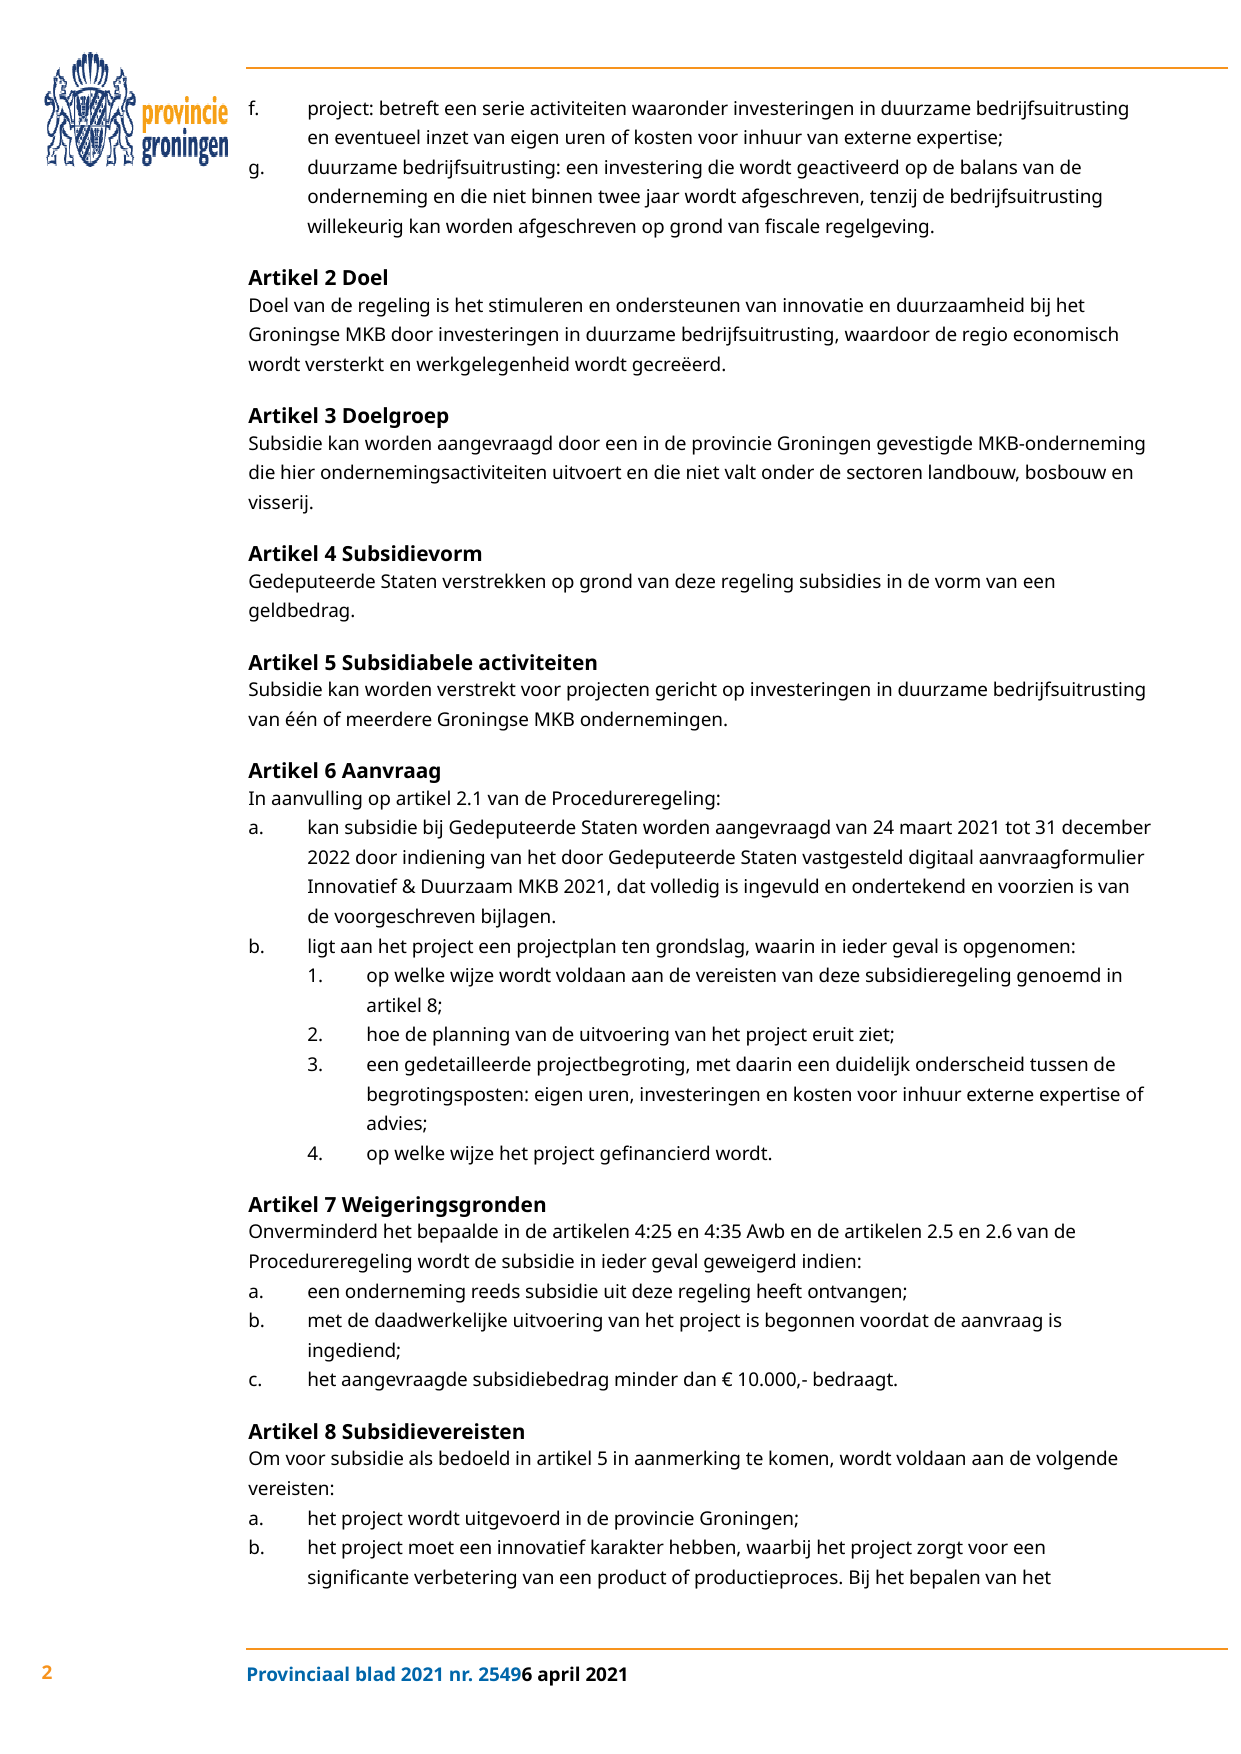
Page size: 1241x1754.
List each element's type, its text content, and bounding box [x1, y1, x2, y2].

text Artikel 8 Subsidievereisten [248, 1417, 1152, 1446]
text Artikel 4 Subsidievorm [248, 539, 1152, 568]
text Artikel 6 Aanvraag [248, 756, 1152, 785]
text Subsidie kan worden aangevraagd door een in de provincie Groningen gevestigde MKB-onderneming die hier ondernemingsactiviteiten uitvoert en die niet valt onder de sectoren landbouw, bosbouw en visserij. [248, 430, 1152, 515]
text Doel van de regeling is het stimuleren en ondersteunen van innovatie en duurzaamheid bij het Groningse MKB door investeringen in duurzame bedrijfsuitrusting, waardoor de regio economisch wordt versterkt en werkgelegenheid wordt gecreëerd. [248, 292, 1152, 377]
list het aangevraagde subsidiebedrag minder dan € 10.000,- bedraagt. [248, 1367, 1152, 1392]
list een onderneming reeds subsidie uit deze regeling heeft ontvangen; [248, 1278, 1152, 1304]
list hoe de planning van de uitvoering van het project eruit ziet; [307, 1022, 1152, 1047]
list een gedetailleerde projectbegroting, met daarin een duidelijk onderscheid tussen de begrotingsposten: eigen uren, investeringen en kosten voor inhuur externe expertise of advies; [307, 1051, 1152, 1136]
text Artikel 3 Doelgroep [248, 402, 1152, 430]
text Onverminderd het bepaalde in de artikelen 4:25 en 4:35 Awb en de artikelen 2.5 en 2.6 van de Procedureregeling wordt de subsidie in ieder geval geweigerd indien: [248, 1219, 1152, 1274]
text Artikel 7 Weigeringsgronden [248, 1190, 1152, 1219]
text Artikel 2 Doel [248, 263, 1152, 292]
text Artikel 5 Subsidiabele activiteiten [248, 648, 1152, 676]
list project: betreft een serie activiteiten waaronder investeringen in duurzame bedrijfsuitrusting en eventueel inzet van eigen uren of kosten voor inhuur van externe expertise; [248, 95, 1152, 150]
list kan subsidie bij Gedeputeerde Staten worden aangevraagd van 24 maart 2021 tot 31 december 2022 door indiening van het door Gedeputeerde Staten vastgesteld digitaal aanvraagformulier Innovatief & Duurzaam MKB 2021, dat volledig is ingevuld en ondertekend en voorzien is van de voorgeschreven bijlagen. [248, 814, 1152, 929]
list het project moet een innovatief karakter hebben, waarbij het project zorgt voor een significante verbetering van een product of productieproces. Bij het bepalen van het [248, 1534, 1152, 1589]
list duurzame bedrijfsuitrusting: een investering die wordt geactiveerd op de balans van de onderneming en die niet binnen twee jaar wordt afgeschreven, tenzij de bedrijfsuitrusting willekeurig kan worden afgeschreven op grond van fiscale regelgeving. [248, 154, 1152, 239]
text Om voor subsidie als bedoeld in artikel 5 in aanmerking te komen, wordt voldaan aan de volgende vereisten: [248, 1446, 1152, 1501]
picture [41, 47, 231, 172]
text Gedeputeerde Staten verstrekken op grond van deze regeling subsidies in de vorm van een geldbedrag. [248, 568, 1152, 623]
text Subsidie kan worden verstrekt voor projecten gericht op investeringen in duurzame bedrijfsuitrusting van één of meerdere Groningse MKB ondernemingen. [248, 676, 1152, 732]
text In aanvulling op artikel 2.1 van de Procedureregeling: [248, 785, 1152, 811]
list met de daadwerkelijke uitvoering van het project is begonnen voordat de aanvraag is ingediend; [248, 1307, 1152, 1363]
list op welke wijze wordt voldaan aan de vereisten van deze subsidieregeling genoemd in artikel 8; [307, 962, 1152, 1018]
list op welke wijze het project gefinancierd wordt. [307, 1140, 1152, 1166]
list het project wordt uitgevoerd in de provincie Groningen; [248, 1505, 1152, 1530]
list ligt aan het project een projectplan ten grondslag, waarin in ieder geval is opgenomen: [248, 933, 1152, 958]
